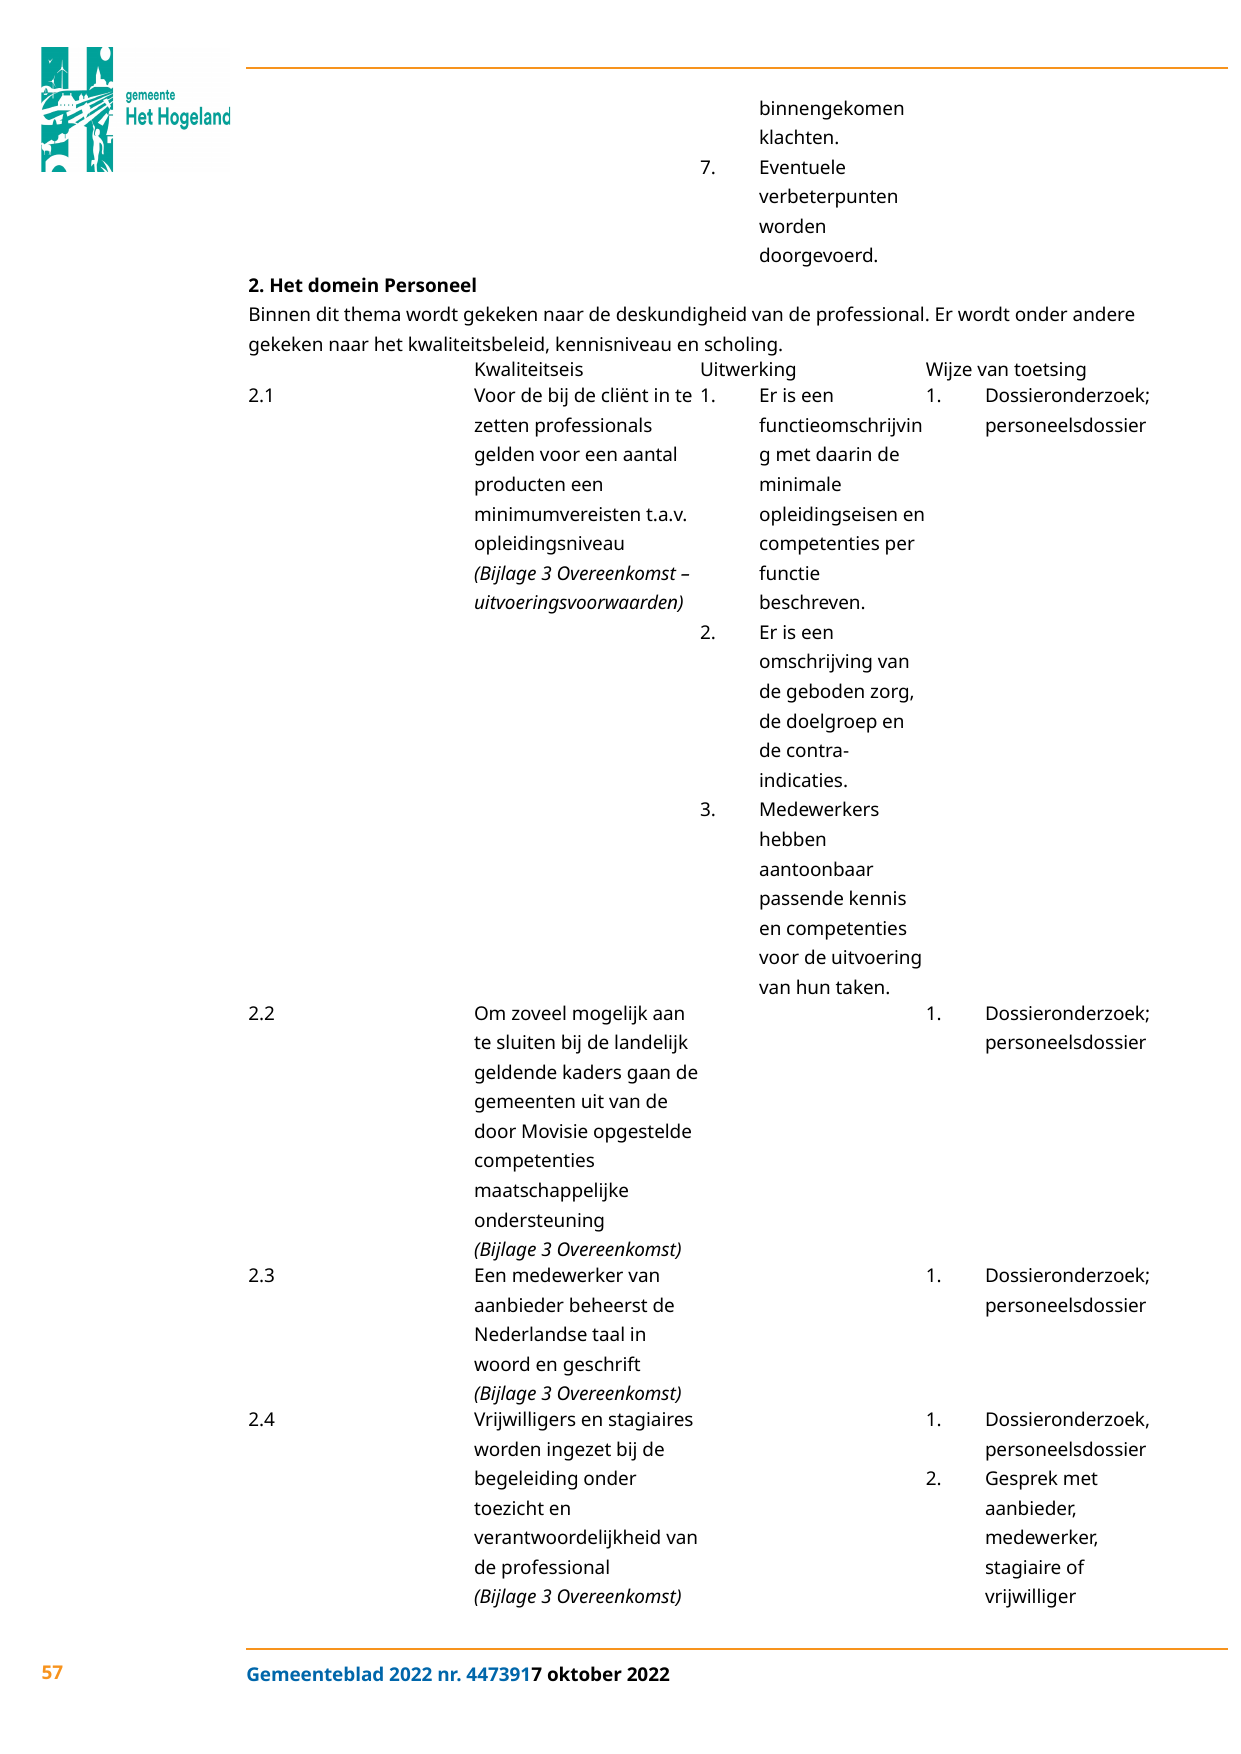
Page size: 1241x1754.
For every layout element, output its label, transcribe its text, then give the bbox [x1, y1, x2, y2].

picture [41, 47, 231, 172]
table_cell Wijze van toetsing [926, 357, 1152, 382]
table_cell 2.2 [248, 1000, 474, 1262]
table_cell Er is een functieomschrijving met daarin de minimale opleidingseisen en competenties per functie beschreven. Er is een omschrijving van de geboden zorg, de doelgroep en de contra-indicaties. Medewerkers hebben aantoonbaar passende kennis en competenties voor de uitvoering van hun taken. [700, 383, 926, 1000]
table_header 2. Het domein Personeel Binnen dit thema wordt gekeken naar de deskundigheid van de professional. Er wordt onder andere gekeken naar het kwaliteitsbeleid, kennisniveau en scholing. [248, 272, 1152, 357]
table_cell Uitwerking [700, 357, 926, 382]
table_cell [700, 1000, 926, 1262]
table_cell Om zoveel mogelijk aan te sluiten bij de landelijk geldende kaders gaan de gemeenten uit van de door Movisie opgestelde competenties maatschappelijke ondersteuning (Bijlage 3 Overeenkomst) [474, 1000, 700, 1262]
table_cell Een medewerker van aanbieder beheerst de Nederlandse taal in woord en geschrift (Bijlage 3 Overeenkomst) [474, 1262, 700, 1406]
table_cell Vrijwilligers en stagiaires worden ingezet bij de begeleiding onder toezicht en verantwoordelijkheid van de professional (Bijlage 3 Overeenkomst) [474, 1406, 700, 1609]
table_cell [926, 95, 1152, 268]
table_cell [700, 1406, 926, 1609]
table_cell Voor de bij de cliënt in te zetten professionals gelden voor een aantal producten een minimumvereisten t.a.v. opleidingsniveau (Bijlage 3 Overeenkomst – uitvoeringsvoorwaarden) [474, 383, 700, 1000]
table_cell 2.3 [248, 1262, 474, 1406]
table_cell Dossieronderzoek, personeelsdossier Gesprek met aanbieder, medewerker, stagiaire of vrijwilliger [926, 1406, 1152, 1609]
table_cell [474, 95, 700, 268]
table_cell Kwaliteitseis [474, 357, 700, 382]
table_cell Dossieronderzoek; personeelsdossier [926, 1262, 1152, 1406]
table_cell 2.4 [248, 1406, 474, 1609]
table_cell [700, 1262, 926, 1406]
table_cell [248, 357, 474, 382]
table_cell Dossieronderzoek; personeelsdossier [926, 383, 1152, 1000]
table_cell [248, 95, 474, 268]
table_cell Dossieronderzoek; personeelsdossier [926, 1000, 1152, 1262]
table_cell binnengekomen klachten. Eventuele verbeterpunten worden doorgevoerd. [700, 95, 926, 268]
table_cell 2.1 [248, 383, 474, 1000]
